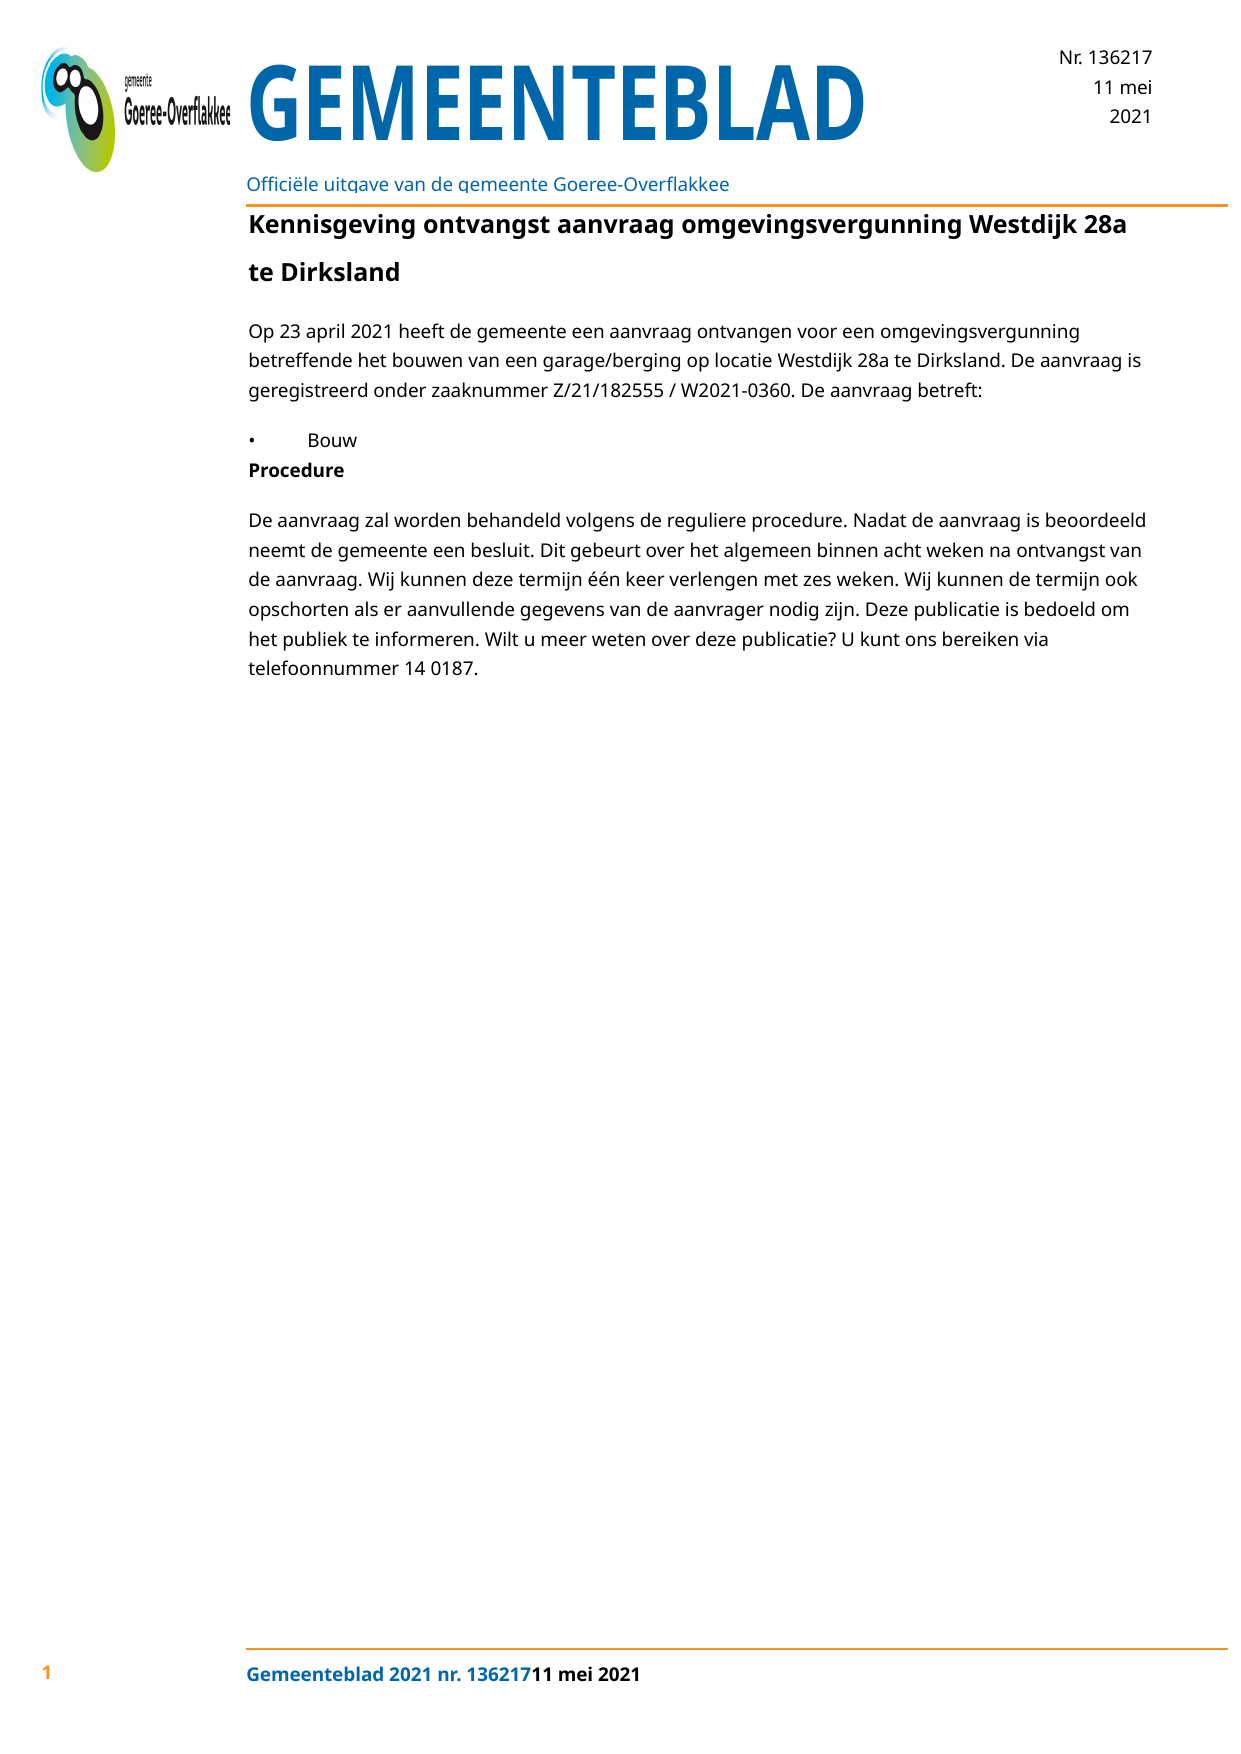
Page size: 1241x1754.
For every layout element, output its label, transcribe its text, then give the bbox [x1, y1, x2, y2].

text Op 23 april 2021 heeft de gemeente een aanvraag ontvangen voor een omgevingsvergunning betreffende het bouwen van een garage/berging op locatie Westdijk 28a te Dirksland. De aanvraag is geregistreerd onder zaaknummer Z/21/182555 / W2021-0360. De aanvraag betreft: [248, 318, 1152, 403]
list Bouw [248, 427, 1152, 453]
text Procedure [248, 457, 1152, 483]
text Kennisgeving ontvangst aanvraag omgevingsvergunning Westdijk 28a te Dirksland [248, 207, 1152, 288]
text De aanvraag zal worden behandeld volgens de reguliere procedure. Nadat de aanvraag is beoordeeld neemt de gemeente een besluit. Dit gebeurt over het algemeen binnen acht weken na ontvangst van de aanvraag. Wij kunnen deze termijn één keer verlengen met zes weken. Wij kunnen de termijn ook opschorten als er aanvullende gegevens van de aanvrager nodig zijn. Deze publicatie is bedoeld om het publiek te informeren. Wilt u meer weten over deze publicatie? U kunt ons bereiken via telefoonnummer 14 0187. [248, 507, 1152, 681]
picture [41, 47, 231, 172]
